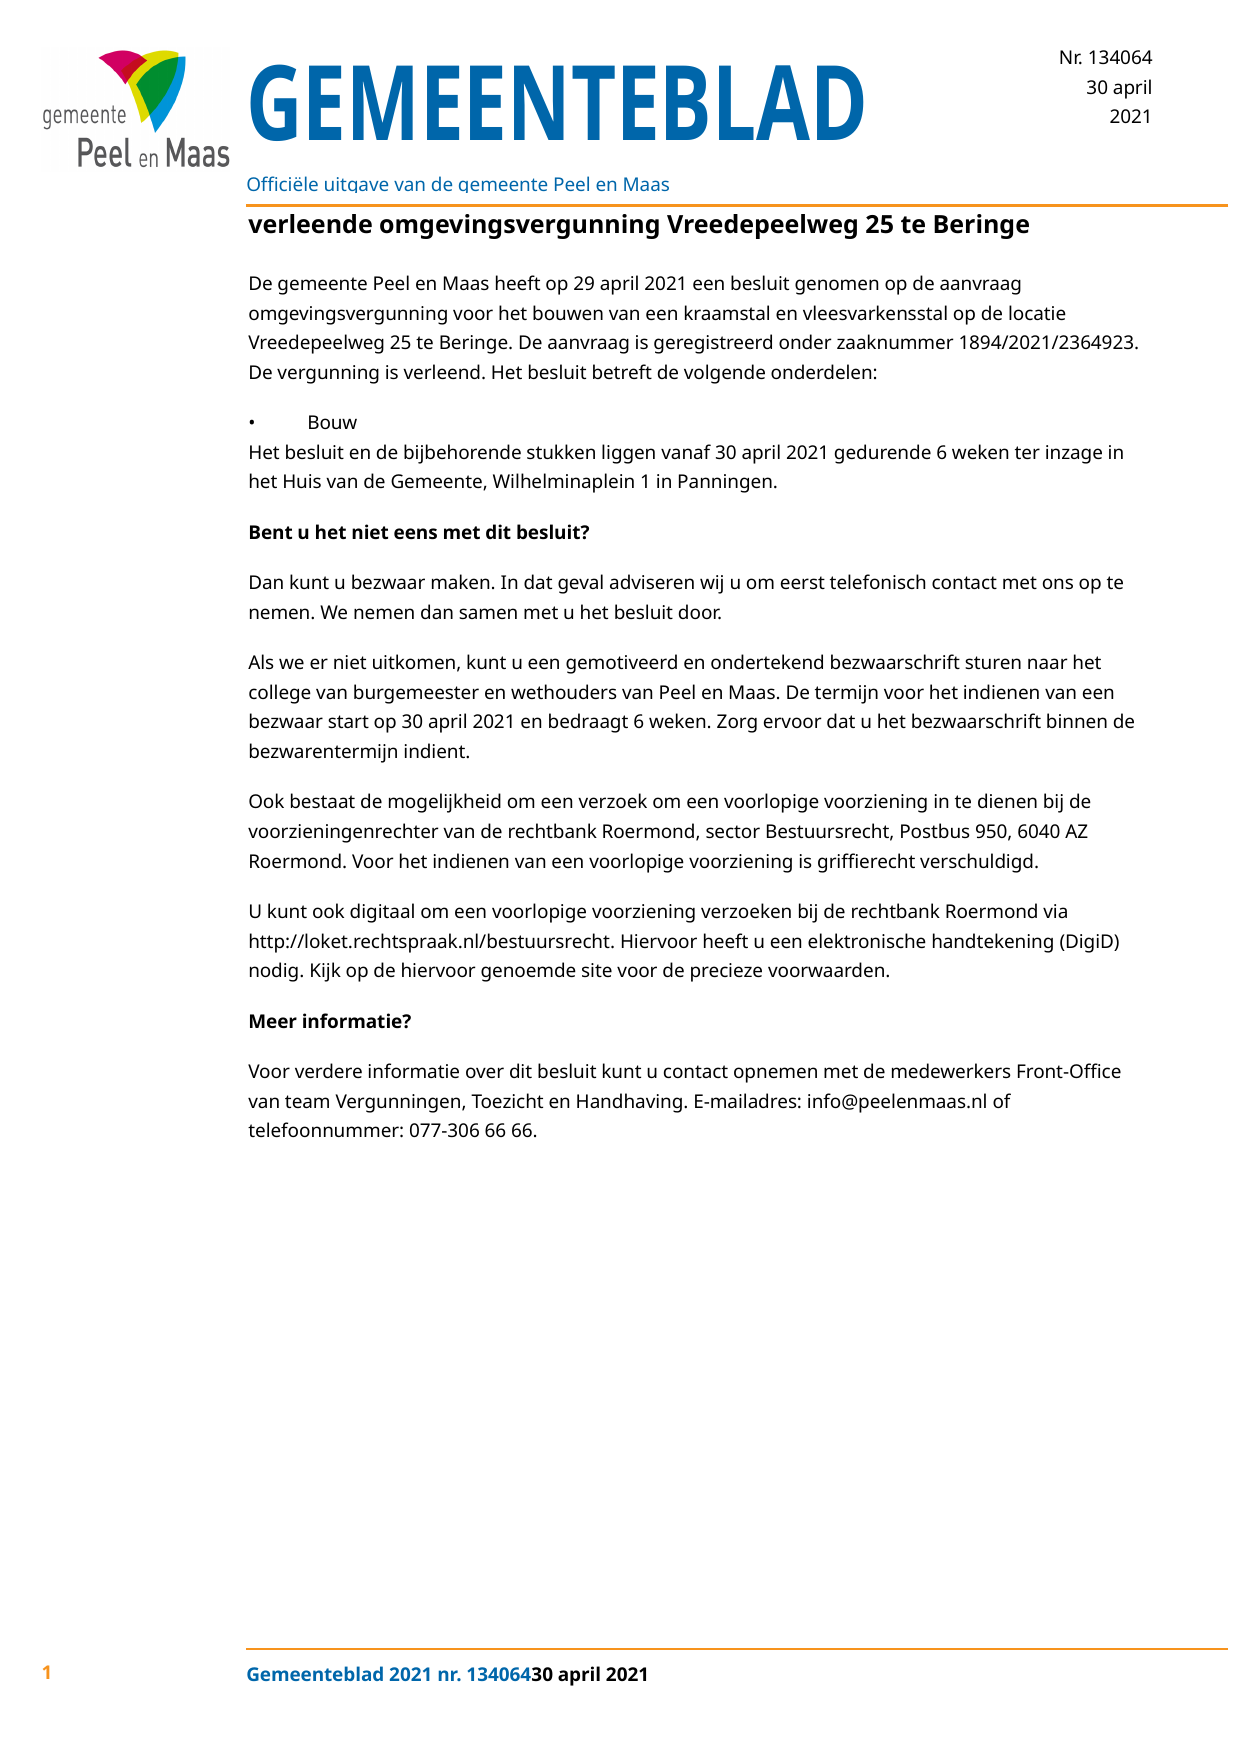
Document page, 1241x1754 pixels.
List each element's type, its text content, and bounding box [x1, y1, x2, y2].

text Als we er niet uitkomen, kunt u een gemotiveerd en ondertekend bezwaarschrift sturen naar het college van burgemeester en wethouders van Peel en Maas. De termijn voor het indienen van een bezwaar start op 30 april 2021 en bedraagt 6 weken. Zorg ervoor dat u het bezwaarschrift binnen de bezwarentermijn indient. [248, 649, 1152, 764]
text Ook bestaat de mogelijkheid om een verzoek om een voorlopige voorziening in te dienen bij de voorzieningenrechter van de rechtbank Roermond, sector Bestuursrecht, Postbus 950, 6040 AZ Roermond. Voor het indienen van een voorlopige voorziening is griffierecht verschuldigd. [248, 789, 1152, 873]
text Dan kunt u bezwaar maken. In dat geval adviseren wij u om eerst telefonisch contact met ons op te nemen. We nemen dan samen met u het besluit door. [248, 569, 1152, 625]
text De gemeente Peel en Maas heeft op 29 april 2021 een besluit genomen op de aanvraag omgevingsvergunning voor het bouwen van een kraamstal en vleesvarkensstal op de locatie Vreedepeelweg 25 te Beringe. De aanvraag is geregistreerd onder zaaknummer 1894/2021/2364923. De vergunning is verleend. Het besluit betreft de volgende onderdelen: [248, 270, 1152, 385]
picture [41, 47, 231, 172]
text Voor verdere informatie over dit besluit kunt u contact opnemen met de medewerkers Front-Office van team Vergunningen, Toezicht en Handhaving. E-mailadres: info@peelenmaas.nl of telefoonnummer: 077-306 66 66. [248, 1058, 1152, 1143]
list Bouw [248, 409, 1152, 435]
text verleende omgevingsvergunning Vreedepeelweg 25 te Beringe [248, 207, 1152, 241]
text Bent u het niet eens met dit besluit? [248, 519, 1152, 545]
text Meer informatie? [248, 1008, 1152, 1033]
text Het besluit en de bijbehorende stukken liggen vanaf 30 april 2021 gedurende 6 weken ter inzage in het Huis van de Gemeente, Wilhelminaplein 1 in Panningen. [248, 439, 1152, 494]
text U kunt ook digitaal om een voorlopige voorziening verzoeken bij de rechtbank Roermond via http://loket.rechtspraak.nl/bestuursrecht. Hiervoor heeft u een elektronische handtekening (DigiD) nodig. Kijk op de hiervoor genoemde site voor de precieze voorwaarden. [248, 898, 1152, 983]
